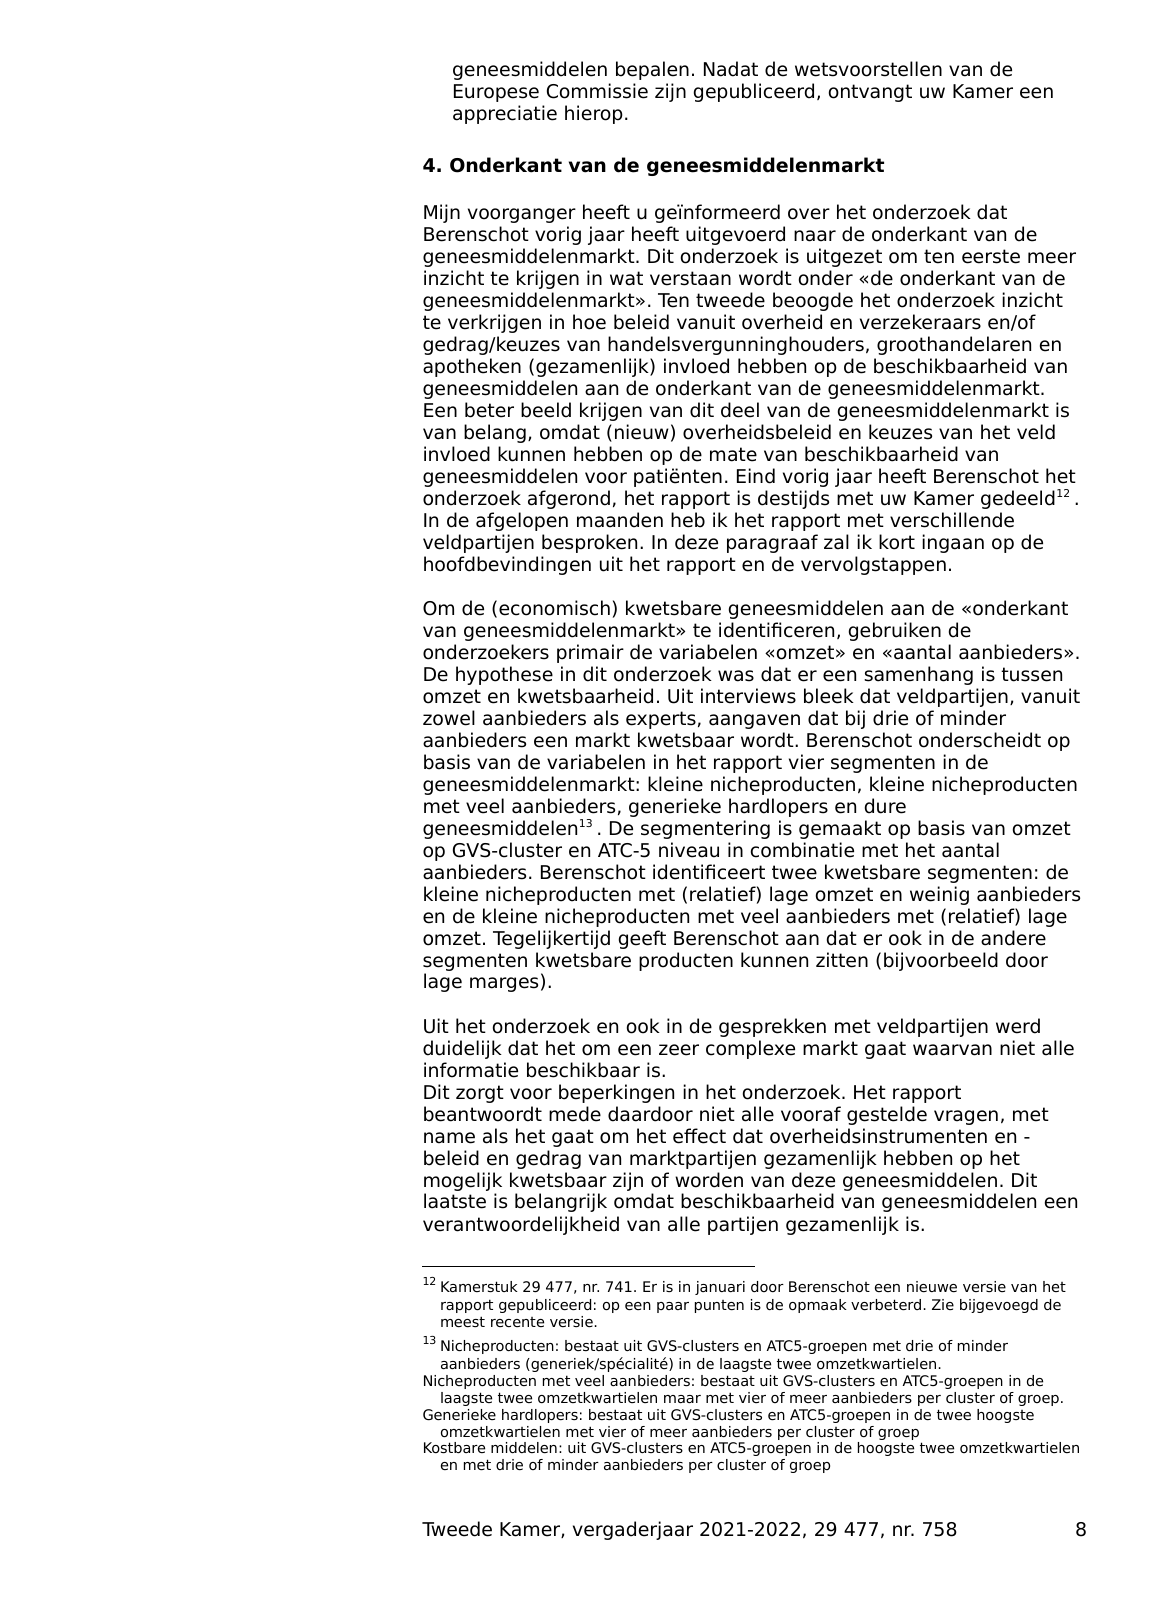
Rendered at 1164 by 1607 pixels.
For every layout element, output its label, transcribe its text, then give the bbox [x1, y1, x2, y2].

text Generieke hardlopers: bestaat uit GVS-clusters en ATC5-groepen in de twee hoogste omzetkwartielen met vier of meer aanbieders per cluster of groep [422, 1407, 1087, 1441]
text Nicheproducten: bestaat uit GVS-clusters en ATC5-groepen met drie of minder aanbieders (generiek/spécialité) in de laagste twee omzetkwartielen. [422, 1334, 1087, 1373]
text Uit het onderzoek en ook in de gesprekken met veldpartijen werd duidelijk dat het om een zeer complexe markt gaat waarvan niet alle informatie beschikbaar is. [422, 1016, 1087, 1082]
text Nicheproducten met veel aanbieders: bestaat uit GVS-clusters en ATC5-groepen in de laagste twee omzetkwartielen maar met vier of meer aanbieders per cluster of groep. [422, 1373, 1087, 1407]
subtitle 4. Onderkant van de geneesmiddelenmarkt [422, 155, 1087, 177]
text Kostbare middelen: uit GVS-clusters en ATC5-groepen in de hoogste twee omzetkwartielen en met drie of minder aanbieders per cluster of groep [422, 1441, 1087, 1474]
text Om de (economisch) kwetsbare geneesmiddelen aan de «onderkant van geneesmiddelenmarkt» te identificeren, gebruiken de onderzoekers primair de variabelen «omzet» en «aantal aanbieders». De hypothese in dit onderzoek was dat er een samenhang is tussen omzet en kwetsbaarheid. Uit interviews bleek dat veldpartijen, vanuit zowel aanbieders als experts, aangaven dat bij drie of minder aanbieders een markt kwetsbaar wordt. Berenschot onderscheidt op basis van de variabelen in het rapport vier segmenten in de geneesmiddelenmarkt: kleine nicheproducten, kleine nicheproducten met veel aanbieders, generieke hardlopers en dure geneesmiddelen. De segmentering is gemaakt op basis van omzet op GVS-cluster en ATC-5 niveau in combinatie met het aantal aanbieders. Berenschot identificeert twee kwetsbare segmenten: de kleine nicheproducten met (relatief) lage omzet en weinig aanbieders en de kleine nicheproducten met veel aanbieders met (relatief) lage omzet. Tegelijkertijd geeft Berenschot aan dat er ook in de andere segmenten kwetsbare producten kunnen zitten (bijvoorbeeld door lage marges). [422, 598, 1087, 993]
text Kamerstuk 29 477, nr. 741. Er is in januari door Berenschot een nieuwe versie van het rapport gepubliceerd: op een paar punten is de opmaak verbeterd. Zie bijgevoegd de meest recente versie. [422, 1275, 1087, 1331]
text Dit zorgt voor beperkingen in het onderzoek. Het rapport beantwoordt mede daardoor niet alle vooraf gestelde vragen, met name als het gaat om het effect dat overheidsinstrumenten en -beleid en gedrag van marktpartijen gezamenlijk hebben op het mogelijk kwetsbaar zijn of worden van deze geneesmiddelen. Dit laatste is belangrijk omdat beschikbaarheid van geneesmiddelen een verantwoordelijkheid van alle partijen gezamenlijk is. [422, 1082, 1087, 1235]
text Mijn voorganger heeft u geïnformeerd over het onderzoek dat Berenschot vorig jaar heeft uitgevoerd naar de onderkant van de geneesmiddelenmarkt. Dit onderzoek is uitgezet om ten eerste meer inzicht te krijgen in wat verstaan wordt onder «de onderkant van de geneesmiddelenmarkt». Ten tweede beoogde het onderzoek inzicht te verkrijgen in hoe beleid vanuit overheid en verzekeraars en/of gedrag/keuzes van handelsvergunninghouders, groothandelaren en apotheken (gezamenlijk) invloed hebben op de beschikbaarheid van geneesmiddelen aan de onderkant van de geneesmiddelenmarkt. Een beter beeld krijgen van dit deel van de geneesmiddelenmarkt is van belang, omdat (nieuw) overheidsbeleid en keuzes van het veld invloed kunnen hebben op de mate van beschikbaarheid van geneesmiddelen voor patiënten. Eind vorig jaar heeft Berenschot het onderzoek afgerond, het rapport is destijds met uw Kamer gedeeld. In de afgelopen maanden heb ik het rapport met verschillende veldpartijen besproken. In deze paragraaf zal ik kort ingaan op de hoofdbevindingen uit het rapport en de vervolgstappen. [422, 202, 1087, 576]
text geneesmiddelen bepalen. Nadat de wetsvoorstellen van de Europese Commissie zijn gepubliceerd, ontvangt uw Kamer een appreciatie hierop. [422, 59, 1087, 125]
